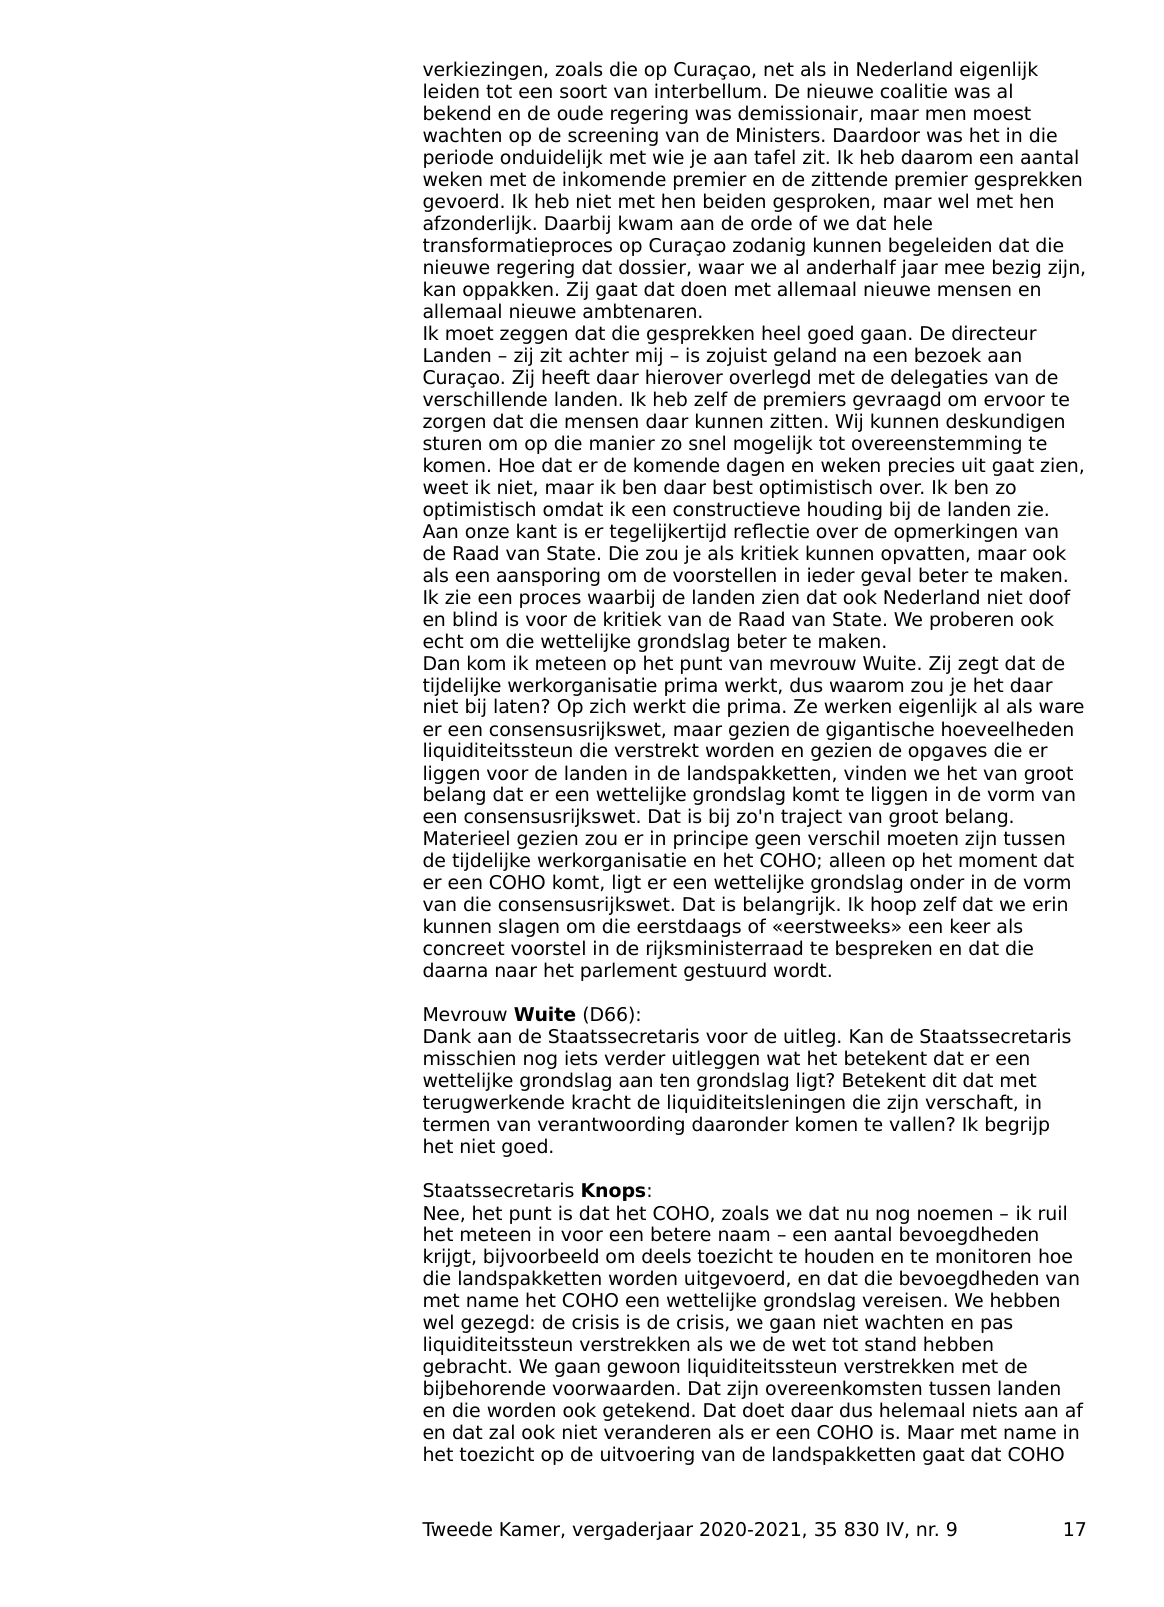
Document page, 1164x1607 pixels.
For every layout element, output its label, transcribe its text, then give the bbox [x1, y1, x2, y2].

text Ik zie een proces waarbij de landen zien dat ook Nederland niet doof en blind is voor de kritiek van de Raad van State. We proberen ook echt om die wettelijke grondslag beter te maken. [422, 587, 1087, 652]
text Dank aan de Staatssecretaris voor de uitleg. Kan de Staatssecretaris misschien nog iets verder uitleggen wat het betekent dat er een wettelijke grondslag aan ten grondslag ligt? Betekent dit dat met terugwerkende kracht de liquiditeitsleningen die zijn verschaft, in termen van verantwoording daaronder komen te vallen? Ik begrijp het niet goed. [422, 1026, 1087, 1158]
text Ik moet zeggen dat die gesprekken heel goed gaan. De directeur Landen – zij zit achter mij – is zojuist geland na een bezoek aan Curaçao. Zij heeft daar hierover overlegd met de delegaties van de verschillende landen. Ik heb zelf de premiers gevraagd om ervoor te zorgen dat die mensen daar kunnen zitten. Wij kunnen deskundigen sturen om op die manier zo snel mogelijk tot overeenstemming te komen. Hoe dat er de komende dagen en weken precies uit gaat zien, weet ik niet, maar ik ben daar best optimistisch over. Ik ben zo optimistisch omdat ik een constructieve houding bij de landen zie. Aan onze kant is er tegelijkertijd reflectie over de opmerkingen van de Raad van State. Die zou je als kritiek kunnen opvatten, maar ook als een aansporing om de voorstellen in ieder geval beter te maken. [422, 323, 1087, 587]
text Mevrouw Wuite (D66): [422, 1004, 1087, 1026]
text Dan kom ik meteen op het punt van mevrouw Wuite. Zij zegt dat de tijdelijke werkorganisatie prima werkt, dus waarom zou je het daar niet bij laten? Op zich werkt die prima. Ze werken eigenlijk al als ware er een consensusrijkswet, maar gezien de gigantische hoeveelheden liquiditeitssteun die verstrekt worden en gezien de opgaves die er liggen voor de landen in de landspakketten, vinden we het van groot belang dat er een wettelijke grondslag komt te liggen in de vorm van een consensusrijkswet. Dat is bij zo'n traject van groot belang. Materieel gezien zou er in principe geen verschil moeten zijn tussen de tijdelijke werkorganisatie en het COHO; alleen op het moment dat er een COHO komt, ligt er een wettelijke grondslag onder in de vorm van die consensusrijkswet. Dat is belangrijk. Ik hoop zelf dat we erin kunnen slagen om die eerstdaags of «eerstweeks» een keer als concreet voorstel in de rijksministerraad te bespreken en dat die daarna naar het parlement gestuurd wordt. [422, 652, 1087, 982]
text verkiezingen, zoals die op Curaçao, net als in Nederland eigenlijk leiden tot een soort van interbellum. De nieuwe coalitie was al bekend en de oude regering was demissionair, maar men moest wachten op de screening van de Ministers. Daardoor was het in die periode onduidelijk met wie je aan tafel zit. Ik heb daarom een aantal weken met de inkomende premier en de zittende premier gesprekken gevoerd. Ik heb niet met hen beiden gesproken, maar wel met hen afzonderlijk. Daarbij kwam aan de orde of we dat hele transformatieproces op Curaçao zodanig kunnen begeleiden dat die nieuwe regering dat dossier, waar we al anderhalf jaar mee bezig zijn, kan oppakken. Zij gaat dat doen met allemaal nieuwe mensen en allemaal nieuwe ambtenaren. [422, 59, 1087, 323]
text Nee, het punt is dat het COHO, zoals we dat nu nog noemen – ik ruil het meteen in voor een betere naam – een aantal bevoegdheden krijgt, bijvoorbeeld om deels toezicht te houden en te monitoren hoe die landspakketten worden uitgevoerd, en dat die bevoegdheden van met name het COHO een wettelijke grondslag vereisen. We hebben wel gezegd: de crisis is de crisis, we gaan niet wachten en pas liquiditeitssteun verstrekken als we de wet tot stand hebben gebracht. We gaan gewoon liquiditeitssteun verstrekken met de bijbehorende voorwaarden. Dat zijn overeenkomsten tussen landen en die worden ook getekend. Dat doet daar dus helemaal niets aan af en dat zal ook niet veranderen als er een COHO is. Maar met name in het toezicht op de uitvoering van de landspakketten gaat dat COHO [422, 1202, 1087, 1466]
text Staatssecretaris Knops: [422, 1180, 1087, 1202]
